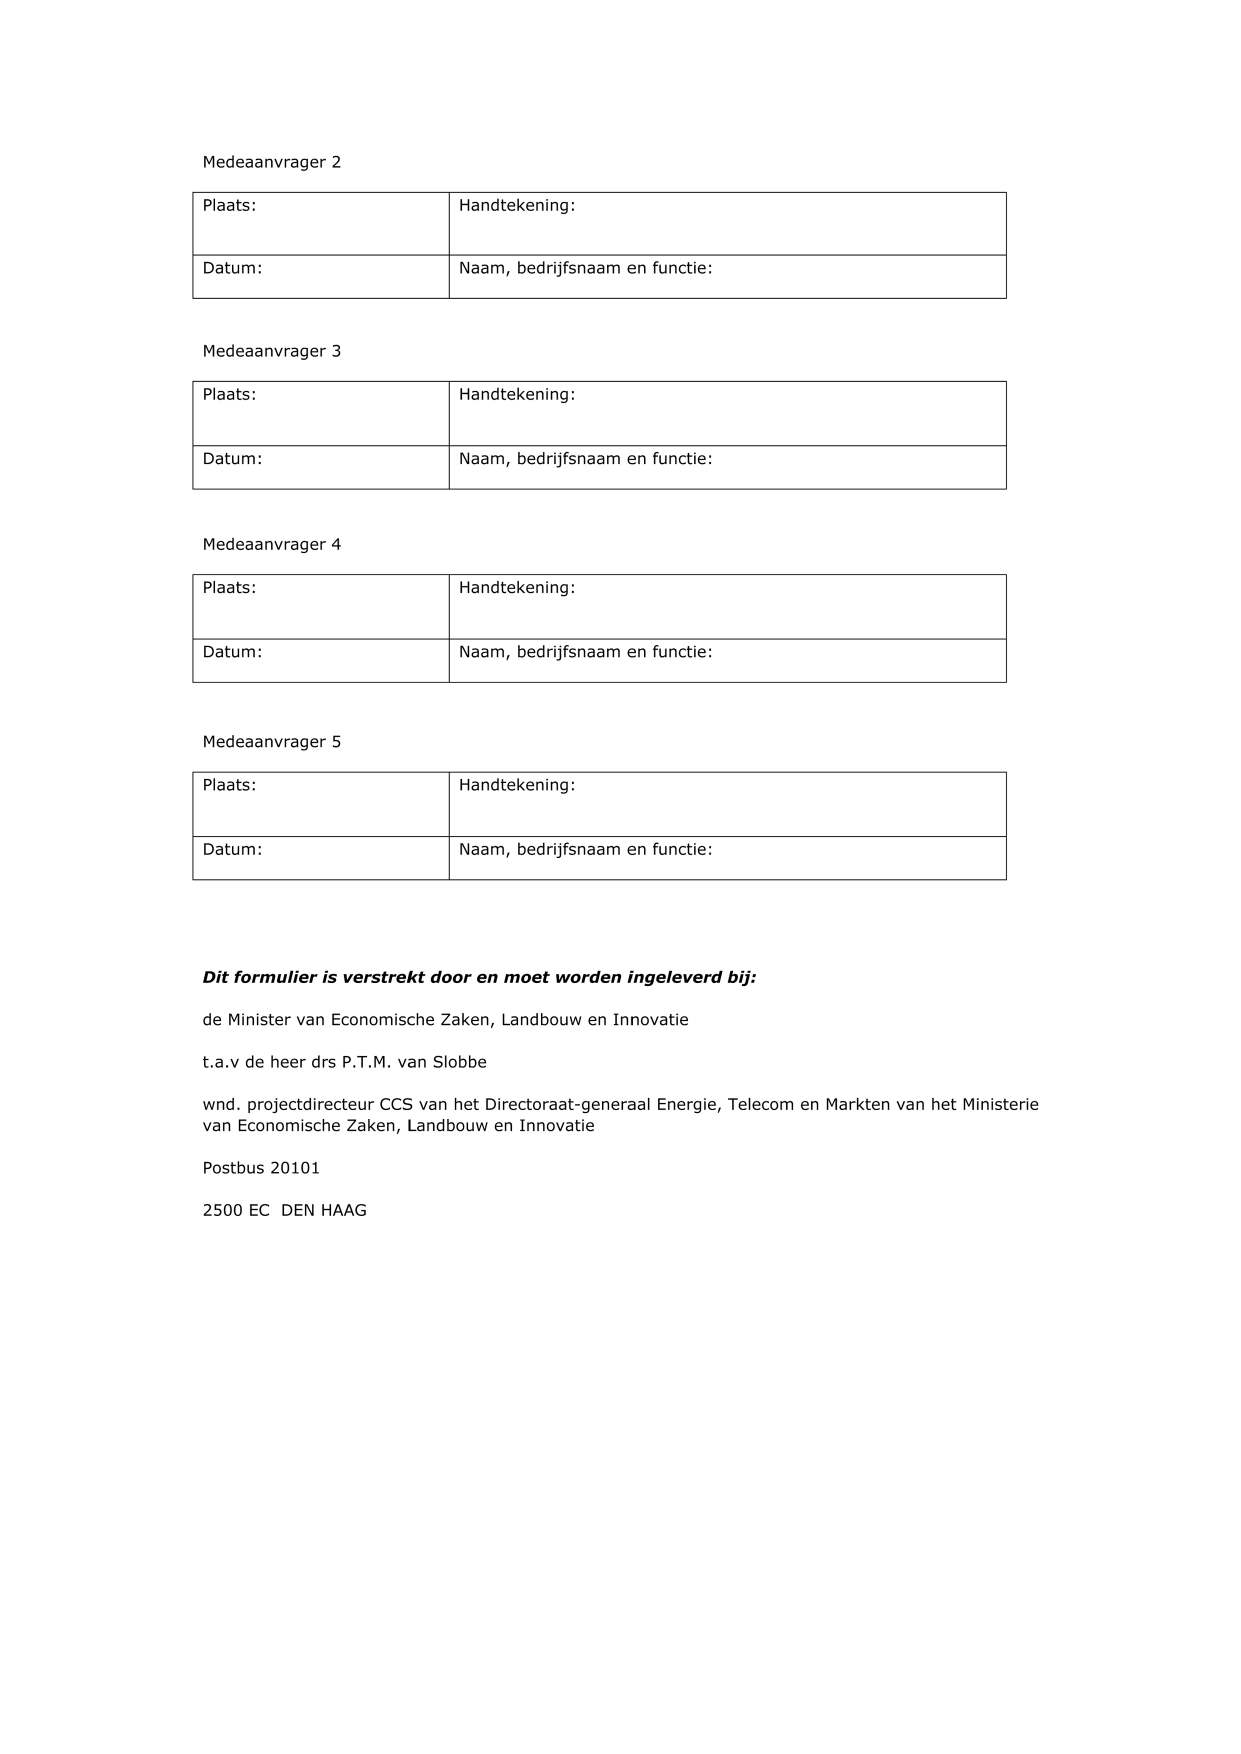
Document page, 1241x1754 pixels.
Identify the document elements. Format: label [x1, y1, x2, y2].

picture [187, 150, 1075, 1227]
